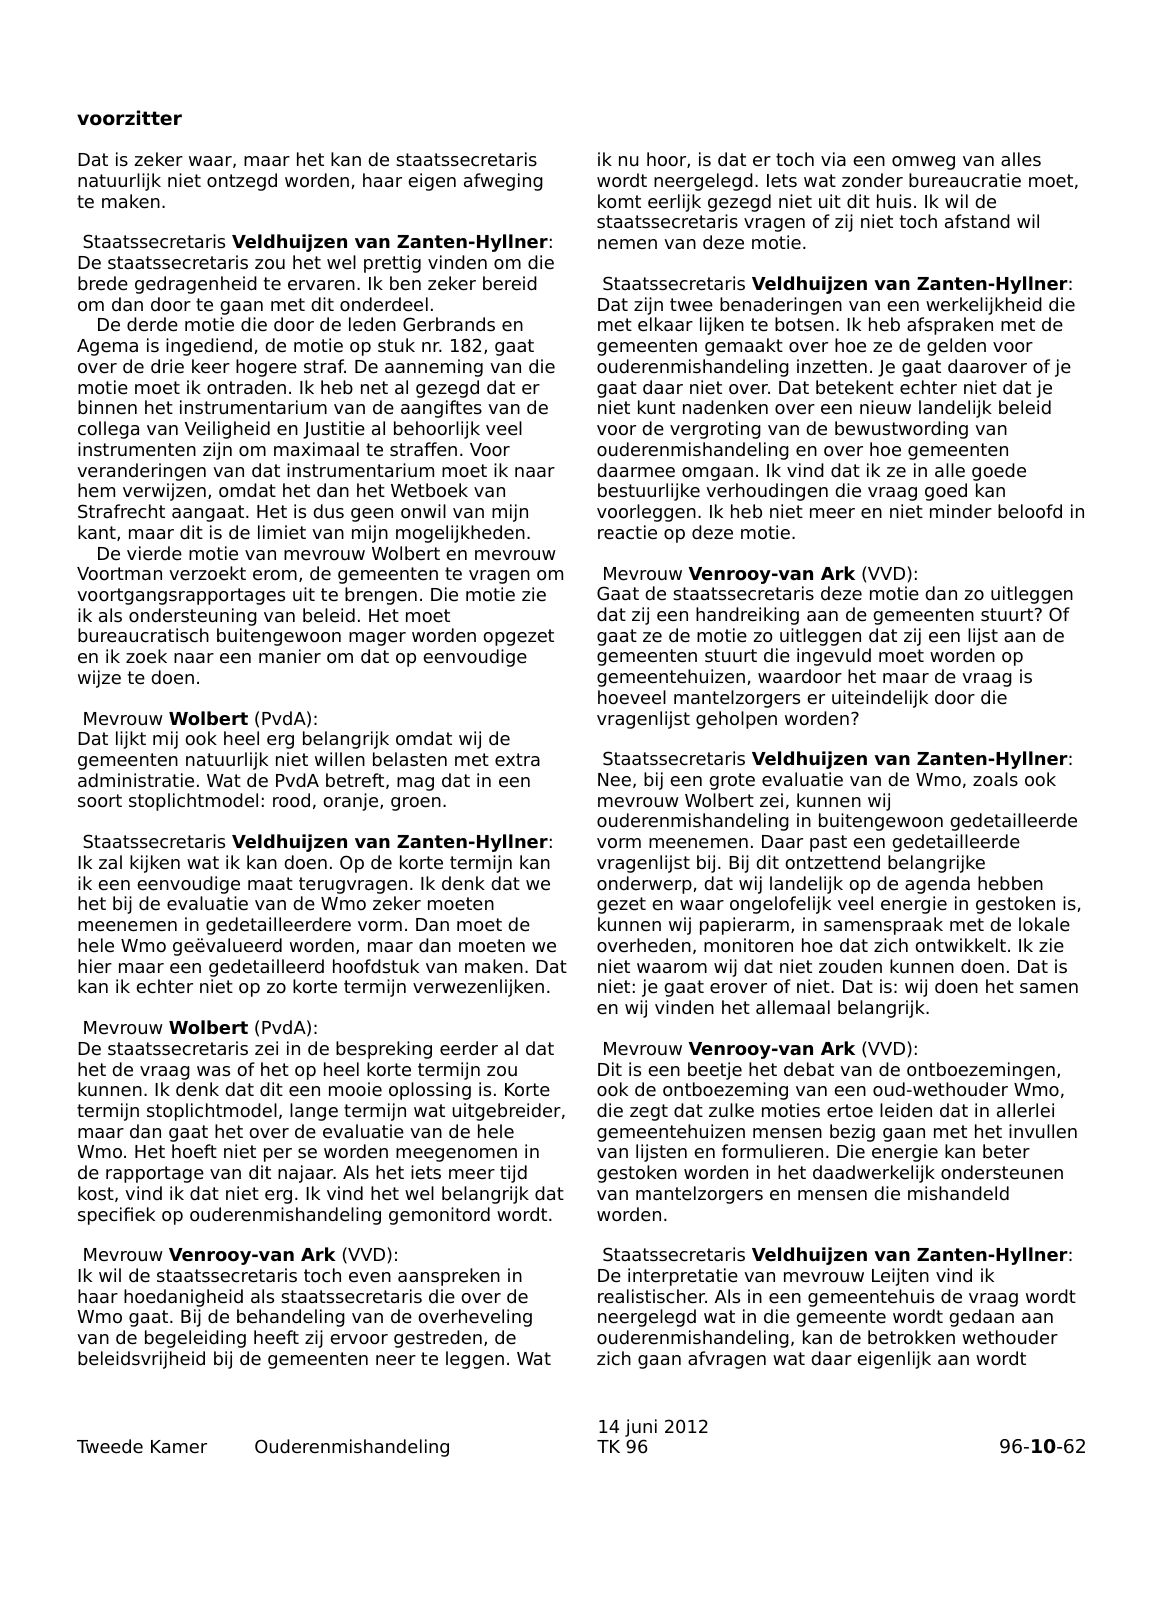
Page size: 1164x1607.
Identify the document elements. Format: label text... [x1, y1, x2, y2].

text Mevrouw Wolbert (PvdA): [77, 1018, 567, 1039]
text Dat lijkt mij ook heel erg belangrijk omdat wij de gemeenten natuurlijk niet willen belasten met extra administratie. Wat de PvdA betreft, mag dat in een soort stoplichtmodel: rood, oranje, groen. [77, 729, 567, 812]
text Mevrouw Venrooy-van Ark (VVD): [77, 1245, 567, 1266]
text Dat zijn twee benaderingen van een werkelijkheid die met elkaar lijken te botsen. Ik heb afspraken met de gemeenten gemaakt over hoe ze de gelden voor ouderenmishandeling inzetten. Je gaat daarover of je gaat daar niet over. Dat betekent echter niet dat je niet kunt nadenken over een nieuw landelijk beleid voor de vergroting van de bewustwording van ouderenmishandeling en over hoe gemeenten daarmee omgaan. Ik vind dat ik ze in alle goede bestuurlijke verhoudingen die vraag goed kan voorleggen. Ik heb niet meer en niet minder beloofd in reactie op deze motie. [596, 294, 1087, 543]
text De vierde motie van mevrouw Wolbert en mevrouw Voortman verzoekt erom, de gemeenten te vragen om voortgangsrapportages uit te brengen. Die motie zie ik als ondersteuning van beleid. Het moet bureaucratisch buitengewoon mager worden opgezet en ik zoek naar een manier om dat op eenvoudige wijze te doen. [77, 543, 567, 688]
text Mevrouw Venrooy-van Ark (VVD): [596, 1039, 1087, 1059]
text Staatssecretaris Veldhuijzen van Zanten-Hyllner: [596, 274, 1087, 294]
text Dat is zeker waar, maar het kan de staatssecretaris natuurlijk niet ontzegd worden, haar eigen afweging te maken. [77, 150, 567, 212]
text Mevrouw Wolbert (PvdA): [77, 708, 567, 729]
text Dit is een beetje het debat van de ontboezemingen, ook de ontboezeming van een oud-wethouder Wmo, die zegt dat zulke moties ertoe leiden dat in allerlei gemeentehuizen mensen bezig gaan met het invullen van lijsten en formulieren. Die energie kan beter gestoken worden in het daadwerkelijk ondersteunen van mantelzorgers en mensen die mishandeld worden. [596, 1059, 1087, 1225]
text Ik zal kijken wat ik kan doen. Op de korte termijn kan ik een eenvoudige maat terugvragen. Ik denk dat we het bij de evaluatie van de Wmo zeker moeten meenemen in gedetailleerdere vorm. Dan moet de hele Wmo geëvalueerd worden, maar dan moeten we hier maar een gedetailleerd hoofdstuk van maken. Dat kan ik echter niet op zo korte termijn verwezenlijken. [77, 853, 567, 998]
text De staatssecretaris zou het wel prettig vinden om die brede gedragenheid te ervaren. Ik ben zeker bereid om dan door te gaan met dit onderdeel. [77, 253, 567, 315]
text Ik wil de staatssecretaris toch even aanspreken in haar hoedanigheid als staatssecretaris die over de Wmo gaat. Bij de behandeling van de overheveling van de begeleiding heeft zij ervoor gestreden, de beleidsvrijheid bij de gemeenten neer te leggen. Wat [77, 1266, 567, 1369]
text Gaat de staatssecretaris deze motie dan zo uitleggen dat zij een handreiking aan de gemeenten stuurt? Of gaat ze de motie zo uitleggen dat zij een lijst aan de gemeenten stuurt die ingevuld moet worden op gemeentehuizen, waardoor het maar de vraag is hoeveel mantelzorgers er uiteindelijk door die vragenlijst geholpen worden? [596, 584, 1087, 729]
text De derde motie die door de leden Gerbrands en Agema is ingediend, de motie op stuk nr. 182, gaat over de drie keer hogere straf. De aanneming van die motie moet ik ontraden. Ik heb net al gezegd dat er binnen het instrumentarium van de aangiftes van de collega van Veiligheid en Justitie al behoorlijk veel instrumenten zijn om maximaal te straffen. Voor veranderingen van dat instrumentarium moet ik naar hem verwijzen, omdat het dan het Wetboek van Strafrecht aangaat. Het is dus geen onwil van mijn kant, maar dit is de limiet van mijn mogelijkheden. [77, 315, 567, 543]
text De interpretatie van mevrouw Leijten vind ik realistischer. Als in een gemeentehuis de vraag wordt neergelegd wat in die gemeente wordt gedaan aan ouderenmishandeling, kan de betrokken wethouder zich gaan afvragen wat daar eigenlijk aan wordt [596, 1266, 1087, 1369]
text Staatssecretaris Veldhuijzen van Zanten-Hyllner: [596, 749, 1087, 770]
text ik nu hoor, is dat er toch via een omweg van alles wordt neergelegd. Iets wat zonder bureaucratie moet, komt eerlijk gezegd niet uit dit huis. Ik wil de staatssecretaris vragen of zij niet toch afstand wil nemen van deze motie. [596, 150, 1087, 254]
text Staatssecretaris Veldhuijzen van Zanten-Hyllner: [77, 232, 567, 253]
text Mevrouw Venrooy-van Ark (VVD): [596, 563, 1087, 584]
text De staatssecretaris zei in de bespreking eerder al dat het de vraag was of het op heel korte termijn zou kunnen. Ik denk dat dit een mooie oplossing is. Korte termijn stoplichtmodel, lange termijn wat uitgebreider, maar dan gaat het over de evaluatie van de hele Wmo. Het hoeft niet per se worden meegenomen in de rapportage van dit najaar. Als het iets meer tijd kost, vind ik dat niet erg. Ik vind het wel belangrijk dat specifiek op ouderenmishandeling gemonitord wordt. [77, 1039, 567, 1225]
text Nee, bij een grote evaluatie van de Wmo, zoals ook mevrouw Wolbert zei, kunnen wij ouderenmishandeling in buitengewoon gedetailleerde vorm meenemen. Daar past een gedetailleerde vragenlijst bij. Bij dit ontzettend belangrijke onderwerp, dat wij landelijk op de agenda hebben gezet en waar ongelofelijk veel energie in gestoken is, kunnen wij papierarm, in samenspraak met de lokale overheden, monitoren hoe dat zich ontwikkelt. Ik zie niet waarom wij dat niet zouden kunnen doen. Dat is niet: je gaat erover of niet. Dat is: wij doen het samen en wij vinden het allemaal belangrijk. [596, 770, 1087, 1019]
text Staatssecretaris Veldhuijzen van Zanten-Hyllner: [596, 1245, 1087, 1266]
text Staatssecretaris Veldhuijzen van Zanten-Hyllner: [77, 832, 567, 853]
